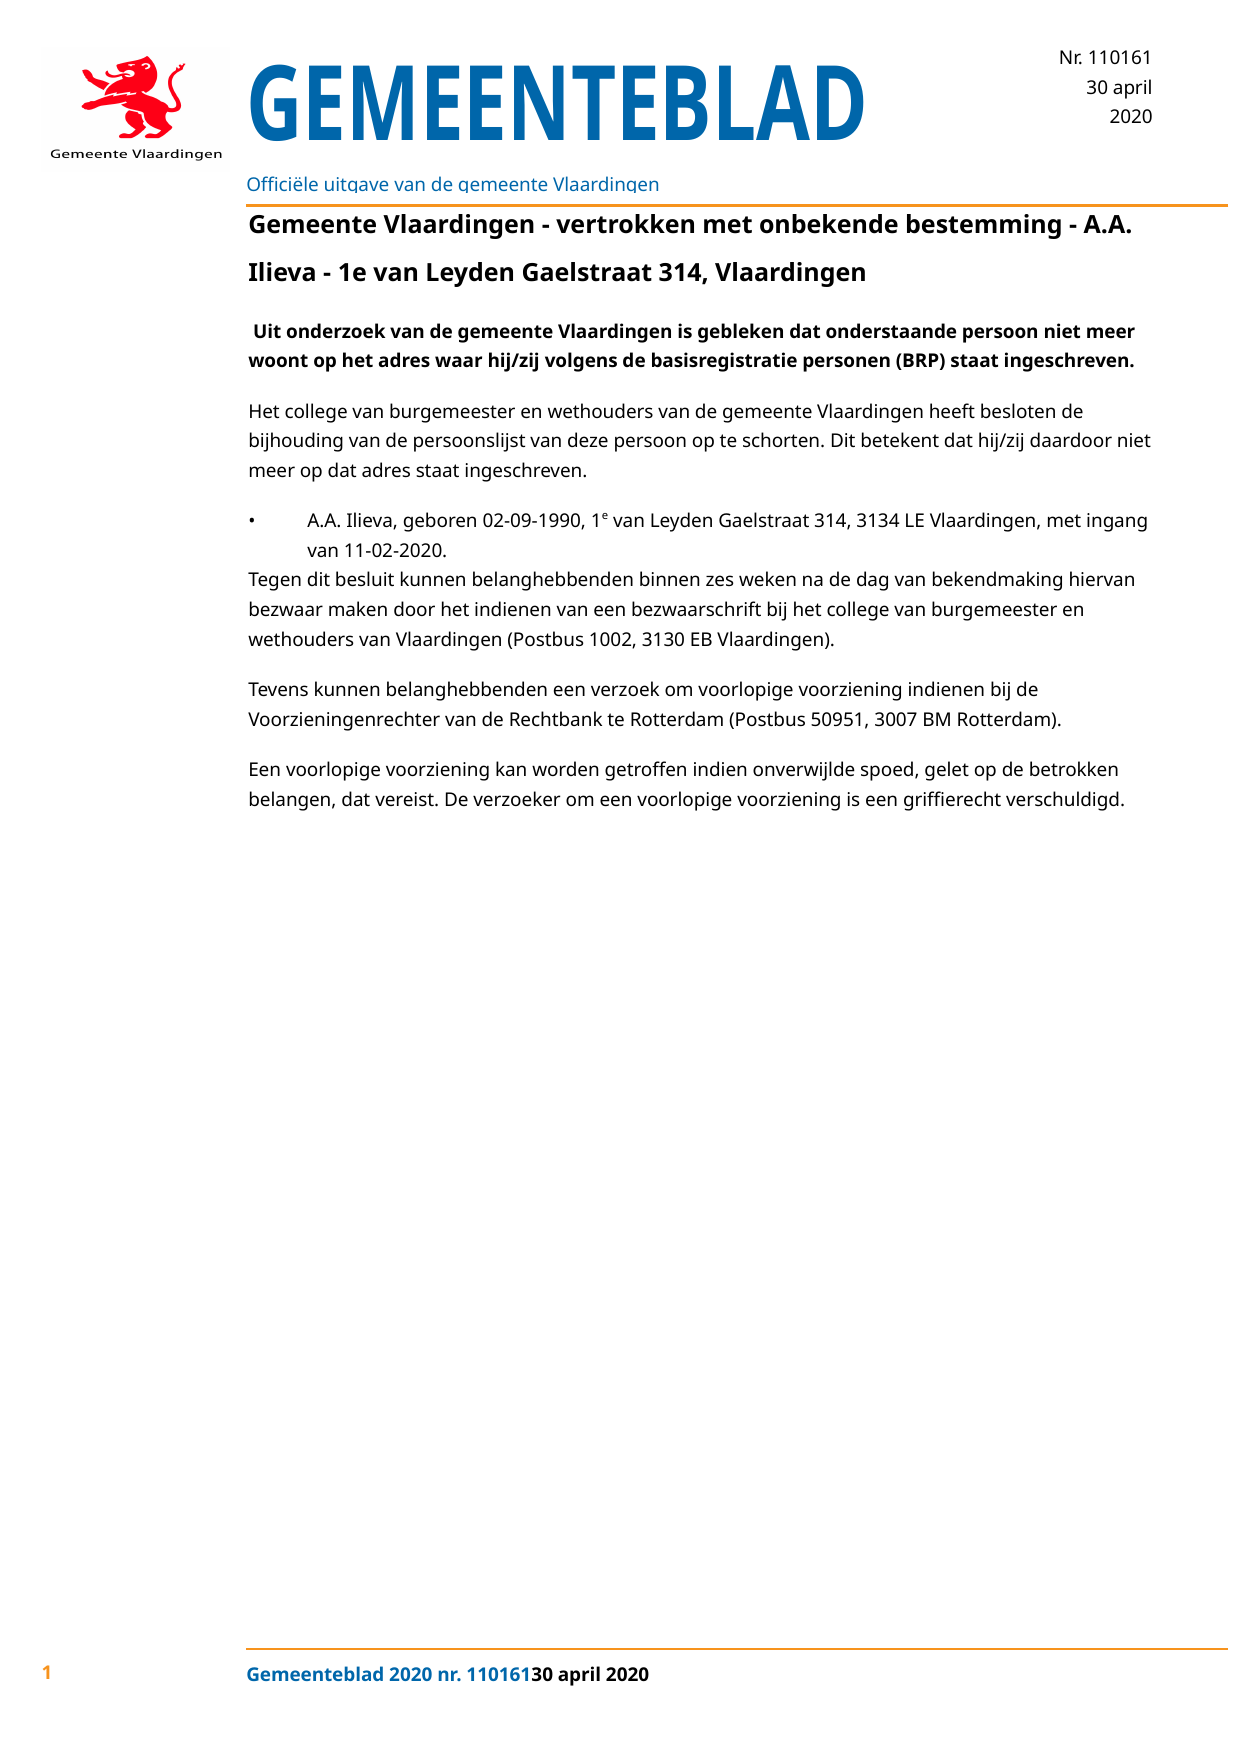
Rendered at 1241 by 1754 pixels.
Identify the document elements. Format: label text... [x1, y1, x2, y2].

text Tegen dit besluit kunnen belanghebbenden binnen zes weken na de dag van bekendmaking hiervan bezwaar maken door het indienen van een bezwaarschrift bij het college van burgemeester en wethouders van Vlaardingen (Postbus 1002, 3130 EB Vlaardingen). [248, 567, 1152, 652]
text Gemeente Vlaardingen - vertrokken met onbekende bestemming - A.A. Ilieva - 1e van Leyden Gaelstraat 314, Vlaardingen [248, 207, 1152, 288]
text Het college van burgemeester en wethouders van de gemeente Vlaardingen heeft besloten de bijhouding van de persoonslijst van deze persoon op te schorten. Dit betekent dat hij/zij daardoor niet meer op dat adres staat ingeschreven. [248, 398, 1152, 483]
text Uit onderzoek van de gemeente Vlaardingen is gebleken dat onderstaande persoon niet meer woont op het adres waar hij/zij volgens de basisregistratie personen (BRP) staat ingeschreven. [248, 318, 1152, 373]
text Een voorlopige voorziening kan worden getroffen indien onverwijlde spoed, gelet op de betrokken belangen, dat vereist. De verzoeker om een voorlopige voorziening is een griffierecht verschuldigd. [248, 756, 1152, 812]
list A.A. Ilieva, geboren 02-09-1990, 1e van Leyden Gaelstraat 314, 3134 LE Vlaardingen, met ingang van 11-02-2020. [248, 507, 1152, 563]
picture [41, 47, 231, 172]
text Tevens kunnen belanghebbenden een verzoek om voorlopige voorziening indienen bij de Voorzieningenrechter van de Rechtbank te Rotterdam (Postbus 50951, 3007 BM Rotterdam). [248, 676, 1152, 732]
